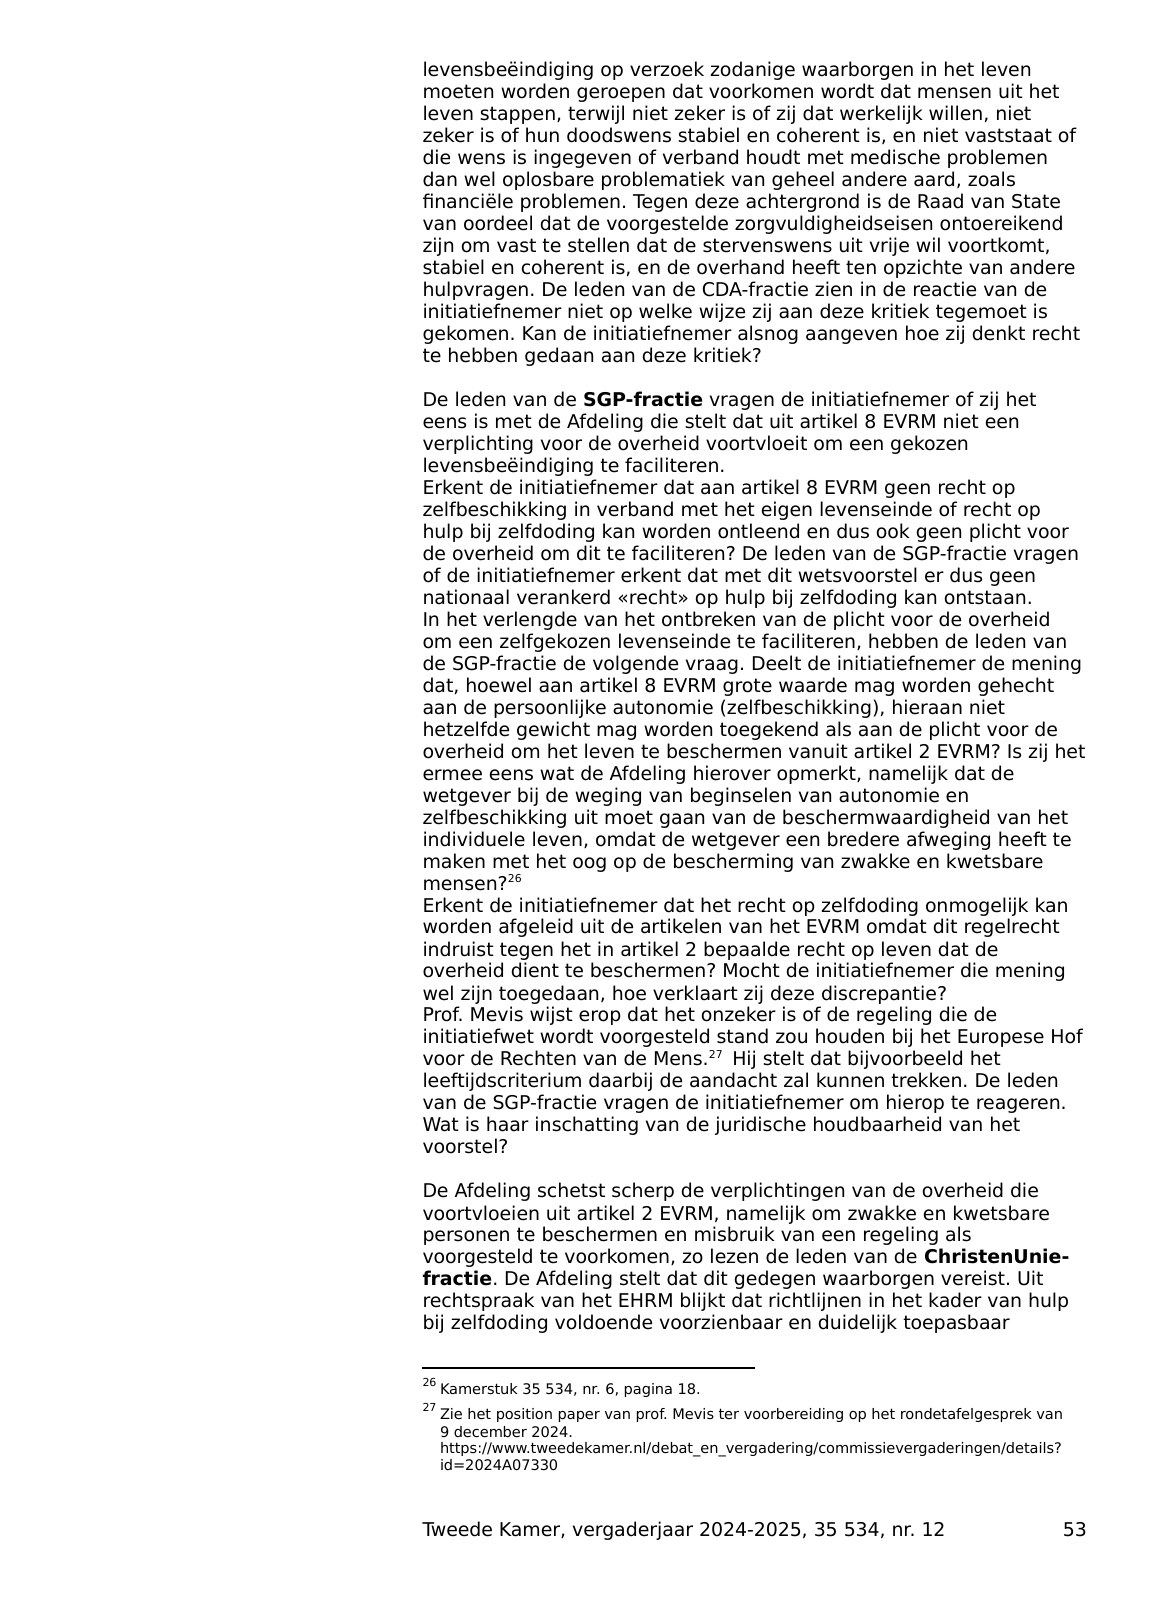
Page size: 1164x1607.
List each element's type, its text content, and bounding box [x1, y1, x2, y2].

text De leden van de SGP-fractie vragen de initiatiefnemer of zij het eens is met de Afdeling die stelt dat uit artikel 8 EVRM niet een verplichting voor de overheid voortvloeit om een gekozen levensbeëindiging te faciliteren. [422, 389, 1087, 477]
text Erkent de initiatiefnemer dat het recht op zelfdoding onmogelijk kan worden afgeleid uit de artikelen van het EVRM omdat dit regelrecht indruist tegen het in artikel 2 bepaalde recht op leven dat de overheid dient te beschermen? Mocht de initiatiefnemer die mening wel zijn toegedaan, hoe verklaart zij deze discrepantie? [422, 894, 1087, 1004]
text Erkent de initiatiefnemer dat aan artikel 8 EVRM geen recht op zelfbeschikking in verband met het eigen levenseinde of recht op hulp bij zelfdoding kan worden ontleend en dus ook geen plicht voor de overheid om dit te faciliteren? De leden van de SGP-fractie vragen of de initiatiefnemer erkent dat met dit wetsvoorstel er dus geen nationaal verankerd «recht» op hulp bij zelfdoding kan ontstaan. [422, 477, 1087, 609]
text In het verlengde van het ontbreken van de plicht voor de overheid om een zelfgekozen levenseinde te faciliteren, hebben de leden van de SGP-fractie de volgende vraag. Deelt de initiatiefnemer de mening dat, hoewel aan artikel 8 EVRM grote waarde mag worden gehecht aan de persoonlijke autonomie (zelfbeschikking), hieraan niet hetzelfde gewicht mag worden toegekend als aan de plicht voor de overheid om het leven te beschermen vanuit artikel 2 EVRM? Is zij het ermee eens wat de Afdeling hierover opmerkt, namelijk dat de wetgever bij de weging van beginselen van autonomie en zelfbeschikking uit moet gaan van de beschermwaardigheid van het individuele leven, omdat de wetgever een bredere afweging heeft te maken met het oog op de bescherming van zwakke en kwetsbare mensen? [422, 609, 1087, 894]
text De Afdeling schetst scherp de verplichtingen van de overheid die voortvloeien uit artikel 2 EVRM, namelijk om zwakke en kwetsbare personen te beschermen en misbruik van een regeling als voorgesteld te voorkomen, zo lezen de leden van de ChristenUnie-fractie. De Afdeling stelt dat dit gedegen waarborgen vereist. Uit rechtspraak van het EHRM blijkt dat richtlijnen in het kader van hulp bij zelfdoding voldoende voorzienbaar en duidelijk toepasbaar [422, 1180, 1087, 1334]
text Kamerstuk 35 534, nr. 6, pagina 18. [422, 1377, 1087, 1399]
text Zie het position paper van prof. Mevis ter voorbereiding op het rondetafelgesprek van 9 december 2024. https://www.tweedekamer.nl/debat_en_vergadering/commissievergaderingen/details?id=2024A07330 [422, 1402, 1087, 1474]
text Prof. Mevis wijst erop dat het onzeker is of de regeling die de initiatiefwet wordt voorgesteld stand zou houden bij het Europese Hof voor de Rechten van de Mens. Hij stelt dat bijvoorbeeld het leeftijdscriterium daarbij de aandacht zal kunnen trekken. De leden van de SGP-fractie vragen de initiatiefnemer om hierop te reageren. Wat is haar inschatting van de juridische houdbaarheid van het voorstel? [422, 1004, 1087, 1158]
text levensbeëindiging op verzoek zodanige waarborgen in het leven moeten worden geroepen dat voorkomen wordt dat mensen uit het leven stappen, terwijl niet zeker is of zij dat werkelijk willen, niet zeker is of hun doodswens stabiel en coherent is, en niet vaststaat of die wens is ingegeven of verband houdt met medische problemen dan wel oplosbare problematiek van geheel andere aard, zoals financiële problemen. Tegen deze achtergrond is de Raad van State van oordeel dat de voorgestelde zorgvuldigheidseisen ontoereikend zijn om vast te stellen dat de stervenswens uit vrije wil voortkomt, stabiel en coherent is, en de overhand heeft ten opzichte van andere hulpvragen. De leden van de CDA-fractie zien in de reactie van de initiatiefnemer niet op welke wijze zij aan deze kritiek tegemoet is gekomen. Kan de initiatiefnemer alsnog aangeven hoe zij denkt recht te hebben gedaan aan deze kritiek? [422, 59, 1087, 367]
